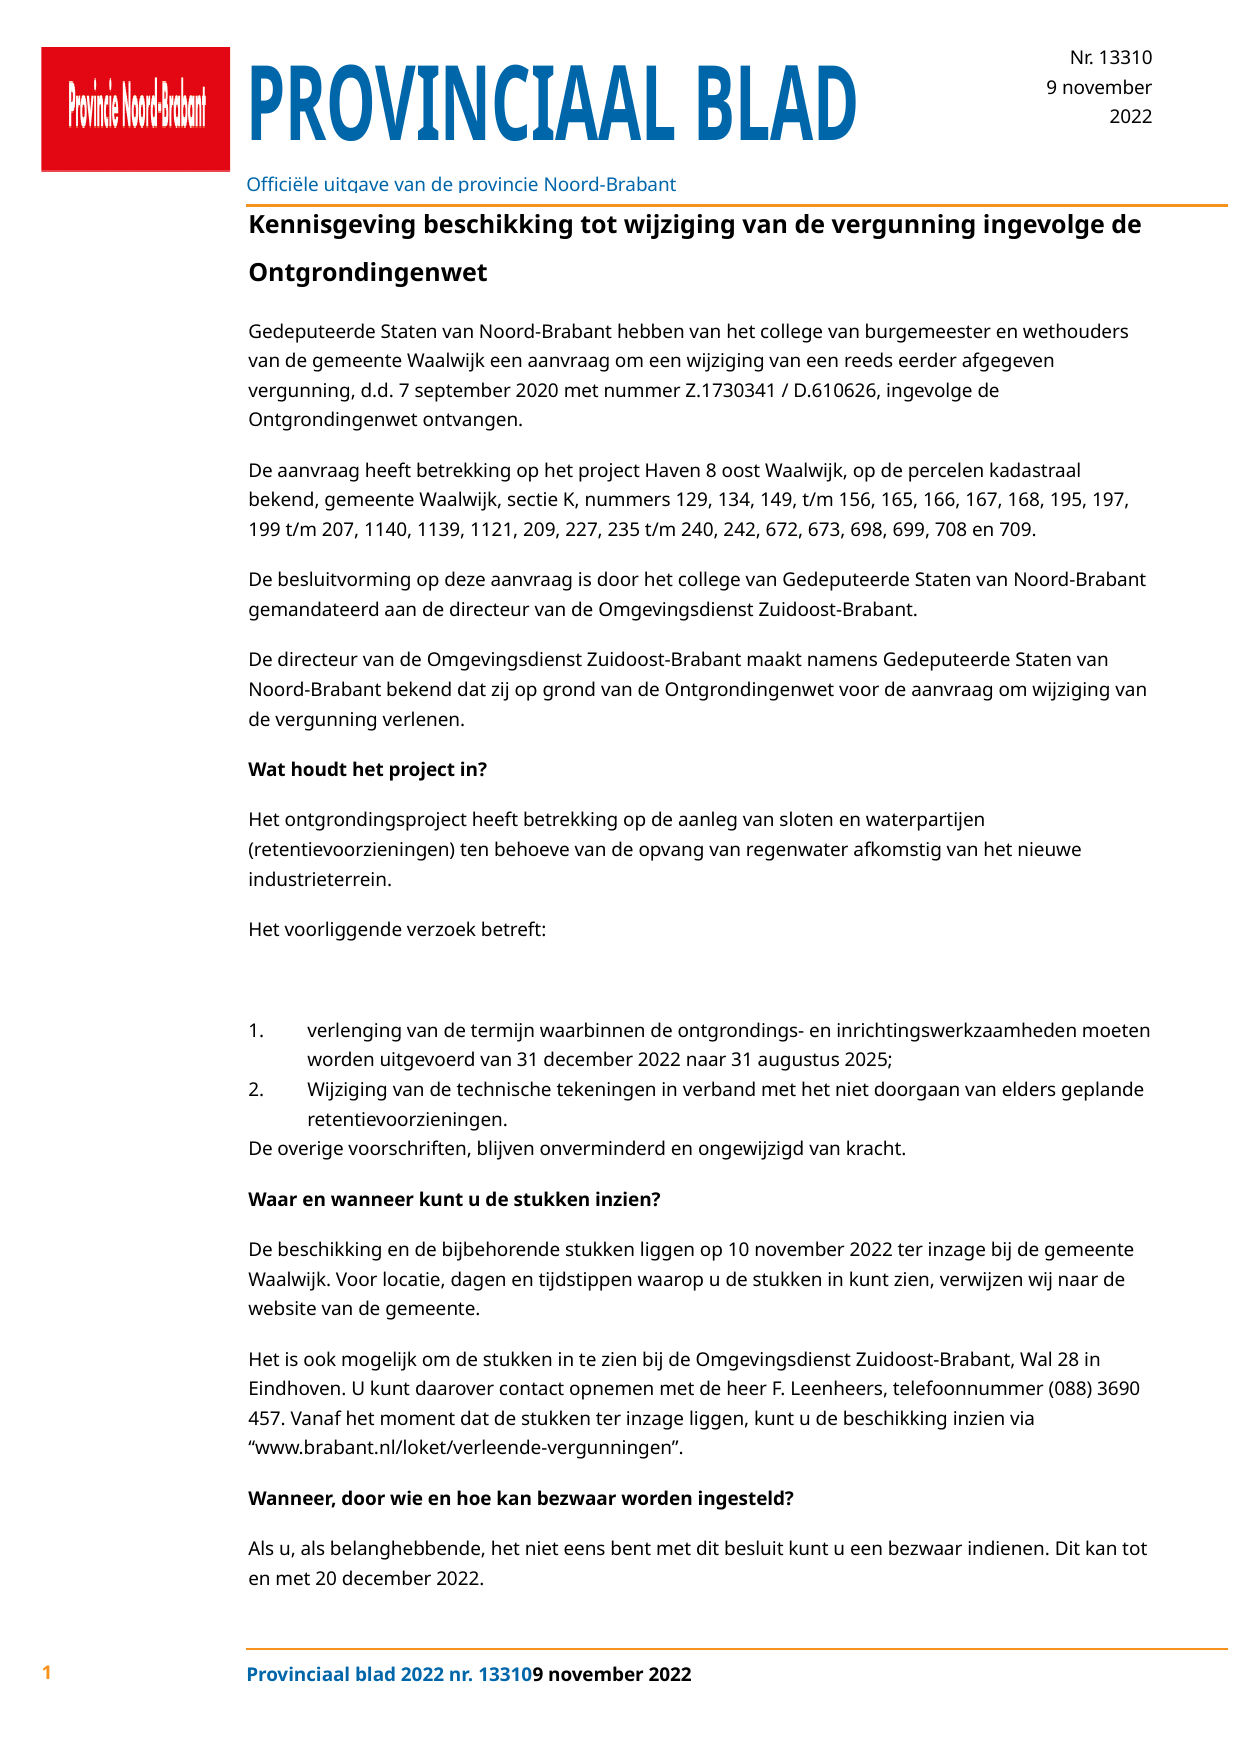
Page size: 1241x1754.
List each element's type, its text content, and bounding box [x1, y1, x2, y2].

text Kennisgeving beschikking tot wijziging van de vergunning ingevolge de Ontgrondingenwet [248, 207, 1152, 288]
picture [41, 47, 231, 172]
text De directeur van de Omgevingsdienst Zuidoost-Brabant maakt namens Gedeputeerde Staten van Noord-Brabant bekend dat zij op grond van de Ontgrondingenwet voor de aanvraag om wijziging van de vergunning verlenen. [248, 647, 1152, 732]
text De overige voorschriften, blijven onverminderd en ongewijzigd van kracht. [248, 1135, 1152, 1161]
text De beschikking en de bijbehorende stukken liggen op 10 november 2022 ter inzage bij de gemeente Waalwijk. Voor locatie, dagen en tijdstippen waarop u de stukken in kunt zien, verwijzen wij naar de website van de gemeente. [248, 1236, 1152, 1321]
text Wanneer, door wie en hoe kan bezwaar worden ingesteld? [248, 1485, 1152, 1511]
text Het is ook mogelijk om de stukken in te zien bij de Omgevingsdienst Zuidoost-Brabant, Wal 28 in Eindhoven. U kunt daarover contact opnemen met de heer F. Leenheers, telefoonnummer (088) 3690 457. Vanaf het moment dat de stukken ter inzage liggen, kunt u de beschikking inzien via “www.brabant.nl/loket/verleende-vergunningen”. [248, 1346, 1152, 1460]
text De besluitvorming op deze aanvraag is door het college van Gedeputeerde Staten van Noord-Brabant gemandateerd aan de directeur van de Omgevingsdienst Zuidoost-Brabant. [248, 567, 1152, 622]
list verlenging van de termijn waarbinnen de ontgrondings- en inrichtingswerkzaamheden moeten worden uitgevoerd van 31 december 2022 naar 31 augustus 2025; [248, 1017, 1152, 1072]
text Het ontgrondingsproject heeft betrekking op de aanleg van sloten en waterpartijen (retentievoorzieningen) ten behoeve van de opvang van regenwater afkomstig van het nieuwe industrieterrein. [248, 807, 1152, 892]
text Wat houdt het project in? [248, 756, 1152, 782]
text Het voorliggende verzoek betreft: [248, 916, 1152, 942]
list Wijziging van de technische tekeningen in verband met het niet doorgaan van elders geplande retentievoorzieningen. [248, 1076, 1152, 1132]
text Gedeputeerde Staten van Noord-Brabant hebben van het college van burgemeester en wethouders van de gemeente Waalwijk een aanvraag om een wijziging van een reeds eerder afgegeven vergunning, d.d. 7 september 2020 met nummer Z.1730341 / D.610626, ingevolge de Ontgrondingenwet ontvangen. [248, 318, 1152, 432]
text Als u, als belanghebbende, het niet eens bent met dit besluit kunt u een bezwaar indienen. Dit kan tot en met 20 december 2022. [248, 1535, 1152, 1591]
text Waar en wanneer kunt u de stukken inzien? [248, 1186, 1152, 1212]
text De aanvraag heeft betrekking op het project Haven 8 oost Waalwijk, op de percelen kadastraal bekend, gemeente Waalwijk, sectie K, nummers 129, 134, 149, t/m 156, 165, 166, 167, 168, 195, 197, 199 t/m 207, 1140, 1139, 1121, 209, 227, 235 t/m 240, 242, 672, 673, 698, 699, 708 en 709. [248, 457, 1152, 542]
